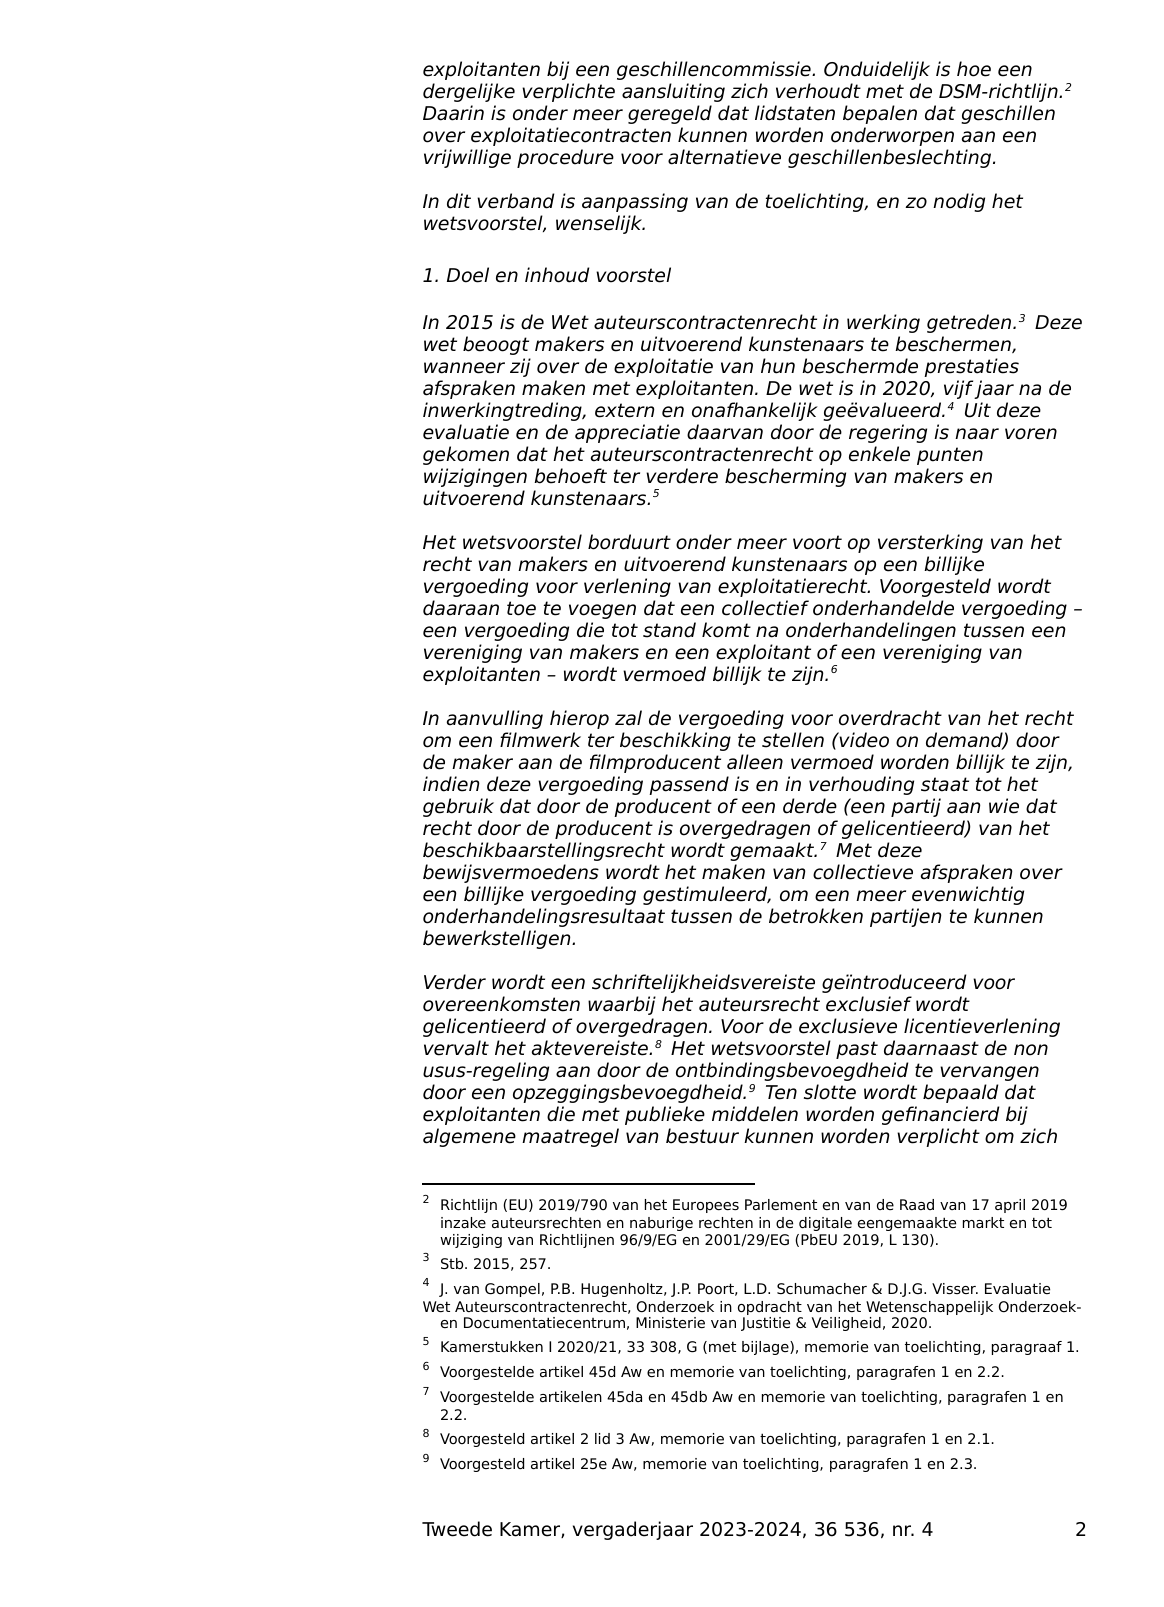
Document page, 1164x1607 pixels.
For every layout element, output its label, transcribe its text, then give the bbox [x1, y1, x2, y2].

text Voorgesteld artikel 25e Aw, memorie van toelichting, paragrafen 1 en 2.3. [422, 1452, 1087, 1474]
text In dit verband is aanpassing van de toelichting, en zo nodig het wetsvoorstel, wenselijk. [422, 191, 1087, 235]
text Voorgesteld artikel 2 lid 3 Aw, memorie van toelichting, paragrafen 1 en 2.1. [422, 1427, 1087, 1449]
text Wet Auteurscontractenrecht, Onderzoek in opdracht van het Wetenschappelijk Onderzoek- en Documentatiecentrum, Ministerie van Justitie & Veiligheid, 2020. [422, 1299, 1087, 1332]
text Voorgestelde artikel 45d Aw en memorie van toelichting, paragrafen 1 en 2.2. [422, 1360, 1087, 1382]
text Voorgestelde artikelen 45da en 45db Aw en memorie van toelichting, paragrafen 1 en 2.2. [422, 1385, 1087, 1424]
text Richtlijn (EU) 2019/790 van het Europees Parlement en van de Raad van 17 april 2019 inzake auteursrechten en naburige rechten in de digitale eengemaakte markt en tot wijziging van Richtlijnen 96/9/EG en 2001/29/EG (PbEU 2019, L 130). [422, 1193, 1087, 1249]
text exploitanten bij een geschillencommissie. Onduidelijk is hoe een dergelijke verplichte aansluiting zich verhoudt met de DSM-richtlijn. Daarin is onder meer geregeld dat lidstaten bepalen dat geschillen over exploitatiecontracten kunnen worden onderworpen aan een vrijwillige procedure voor alternatieve geschillenbeslechting. [422, 59, 1087, 169]
text J. van Gompel, P.B. Hugenholtz, J.P. Poort, L.D. Schumacher & D.J.G. Visser. Evaluatie [422, 1277, 1087, 1299]
text Het wetsvoorstel borduurt onder meer voort op versterking van het recht van makers en uitvoerend kunstenaars op een billijke vergoeding voor verlening van exploitatierecht. Voorgesteld wordt daaraan toe te voegen dat een collectief onderhandelde vergoeding – een vergoeding die tot stand komt na onderhandelingen tussen een vereniging van makers en een exploitant of een vereniging van exploitanten – wordt vermoed billijk te zijn. [422, 532, 1087, 686]
text Verder wordt een schriftelijkheidsvereiste geïntroduceerd voor overeenkomsten waarbij het auteursrecht exclusief wordt gelicentieerd of overgedragen. Voor de exclusieve licentieverlening vervalt het aktevereiste. Het wetsvoorstel past daarnaast de non usus-regeling aan door de ontbindingsbevoegdheid te vervangen door een opzeggingsbevoegdheid. Ten slotte wordt bepaald dat exploitanten die met publieke middelen worden gefinancierd bij algemene maatregel van bestuur kunnen worden verplicht om zich [422, 972, 1087, 1148]
text Kamerstukken I 2020/21, 33 308, G (met bijlage), memorie van toelichting, paragraaf 1. [422, 1335, 1087, 1357]
text Stb. 2015, 257. [422, 1252, 1087, 1274]
subtitle 1. Doel en inhoud voorstel [422, 265, 1087, 287]
text In 2015 is de Wet auteurscontractenrecht in werking getreden. Deze wet beoogt makers en uitvoerend kunstenaars te beschermen, wanneer zij over de exploitatie van hun beschermde prestaties afspraken maken met exploitanten. De wet is in 2020, vijf jaar na de inwerkingtreding, extern en onafhankelijk geëvalueerd. Uit deze evaluatie en de appreciatie daarvan door de regering is naar voren gekomen dat het auteurscontractenrecht op enkele punten wijzigingen behoeft ter verdere bescherming van makers en uitvoerend kunstenaars. [422, 312, 1087, 510]
text In aanvulling hierop zal de vergoeding voor overdracht van het recht om een filmwerk ter beschikking te stellen (video on demand) door de maker aan de filmproducent alleen vermoed worden billijk te zijn, indien deze vergoeding passend is en in verhouding staat tot het gebruik dat door de producent of een derde (een partij aan wie dat recht door de producent is overgedragen of gelicentieerd) van het beschikbaarstellingsrecht wordt gemaakt. Met deze bewijsvermoedens wordt het maken van collectieve afspraken over een billijke vergoeding gestimuleerd, om een meer evenwichtig onderhandelingsresultaat tussen de betrokken partijen te kunnen bewerkstelligen. [422, 708, 1087, 950]
